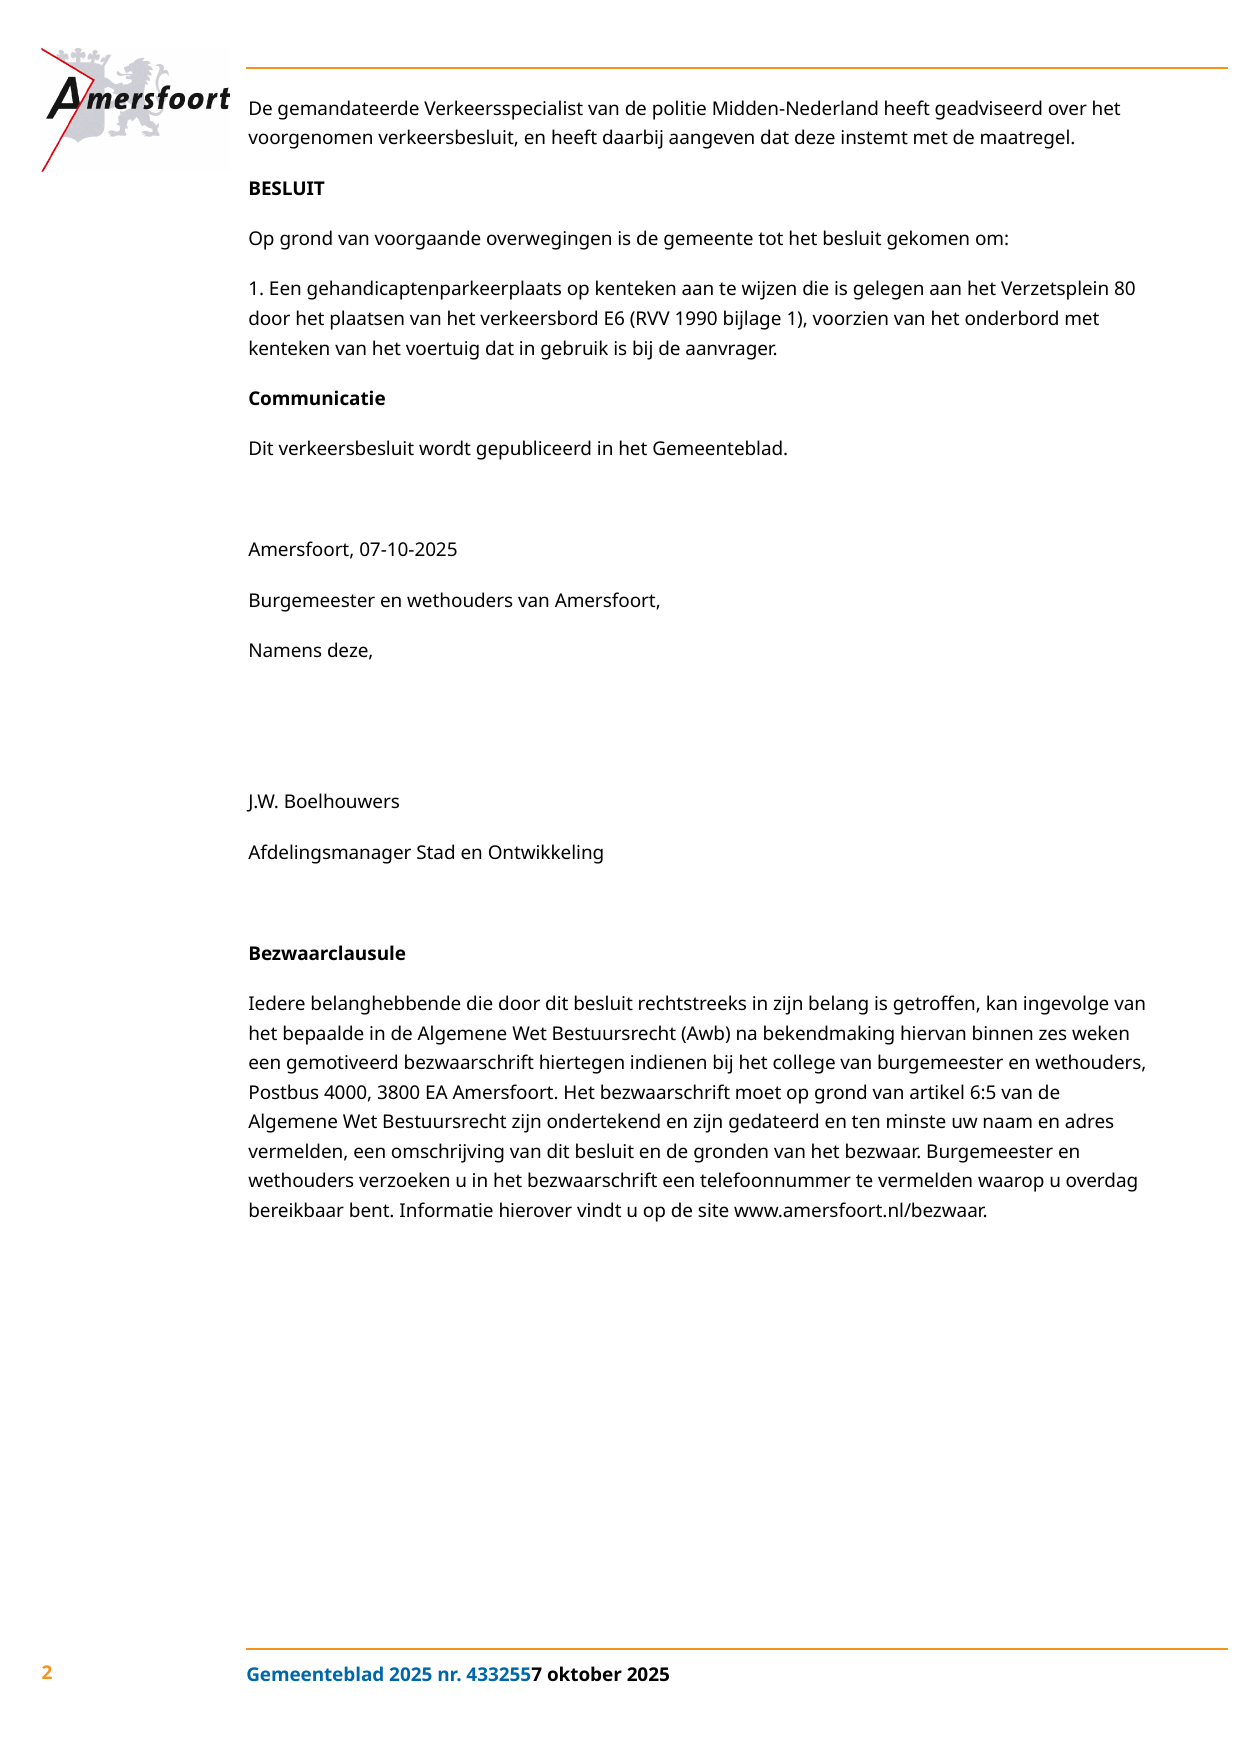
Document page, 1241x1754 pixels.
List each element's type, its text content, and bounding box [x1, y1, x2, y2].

text Amersfoort, 07-10-2025 [248, 536, 1152, 562]
text Op grond van voorgaande overwegingen is de gemeente tot het besluit gekomen om: [248, 225, 1152, 251]
text J.W. Boelhouwers [248, 788, 1152, 814]
text 1. Een gehandicaptenparkeerplaats op kenteken aan te wijzen die is gelegen aan het Verzetsplein 80 door het plaatsen van het verkeersbord E6 (RVV 1990 bijlage 1), voorzien van het onderbord met kenteken van het voertuig dat in gebruik is bij de aanvrager. [248, 276, 1152, 361]
text Namens deze, [248, 637, 1152, 663]
text De gemandateerde Verkeersspecialist van de politie Midden-Nederland heeft geadviseerd over het voorgenomen verkeersbesluit, en heeft daarbij aangeven dat deze instemt met de maatregel. [248, 95, 1152, 150]
picture [41, 47, 231, 172]
text Burgemeester en wethouders van Amersfoort, [248, 587, 1152, 613]
text Afdelingsmanager Stad en Ontwikkeling [248, 839, 1152, 865]
text Iedere belanghebbende die door dit besluit rechtstreeks in zijn belang is getroffen, kan ingevolge van het bepaalde in de Algemene Wet Bestuursrecht (Awb) na bekendmaking hiervan binnen zes weken een gemotiveerd bezwaarschrift hiertegen indienen bij het college van burgemeester en wethouders, Postbus 4000, 3800 EA Amersfoort. Het bezwaarschrift moet op grond van artikel 6:5 van de Algemene Wet Bestuursrecht zijn ondertekend en zijn gedateerd en ten minste uw naam en adres vermelden, een omschrijving van dit besluit en de gronden van het bezwaar. Burgemeester en wethouders verzoeken u in het bezwaarschrift een telefoonnummer te vermelden waarop u overdag bereikbaar bent. Informatie hierover vindt u op de site www.amersfoort.nl/bezwaar. [248, 990, 1152, 1223]
text Bezwaarclausule [248, 940, 1152, 966]
text BESLUIT [248, 175, 1152, 201]
text Communicatie [248, 385, 1152, 411]
text Dit verkeersbesluit wordt gepubliceerd in het Gemeenteblad. [248, 436, 1152, 461]
